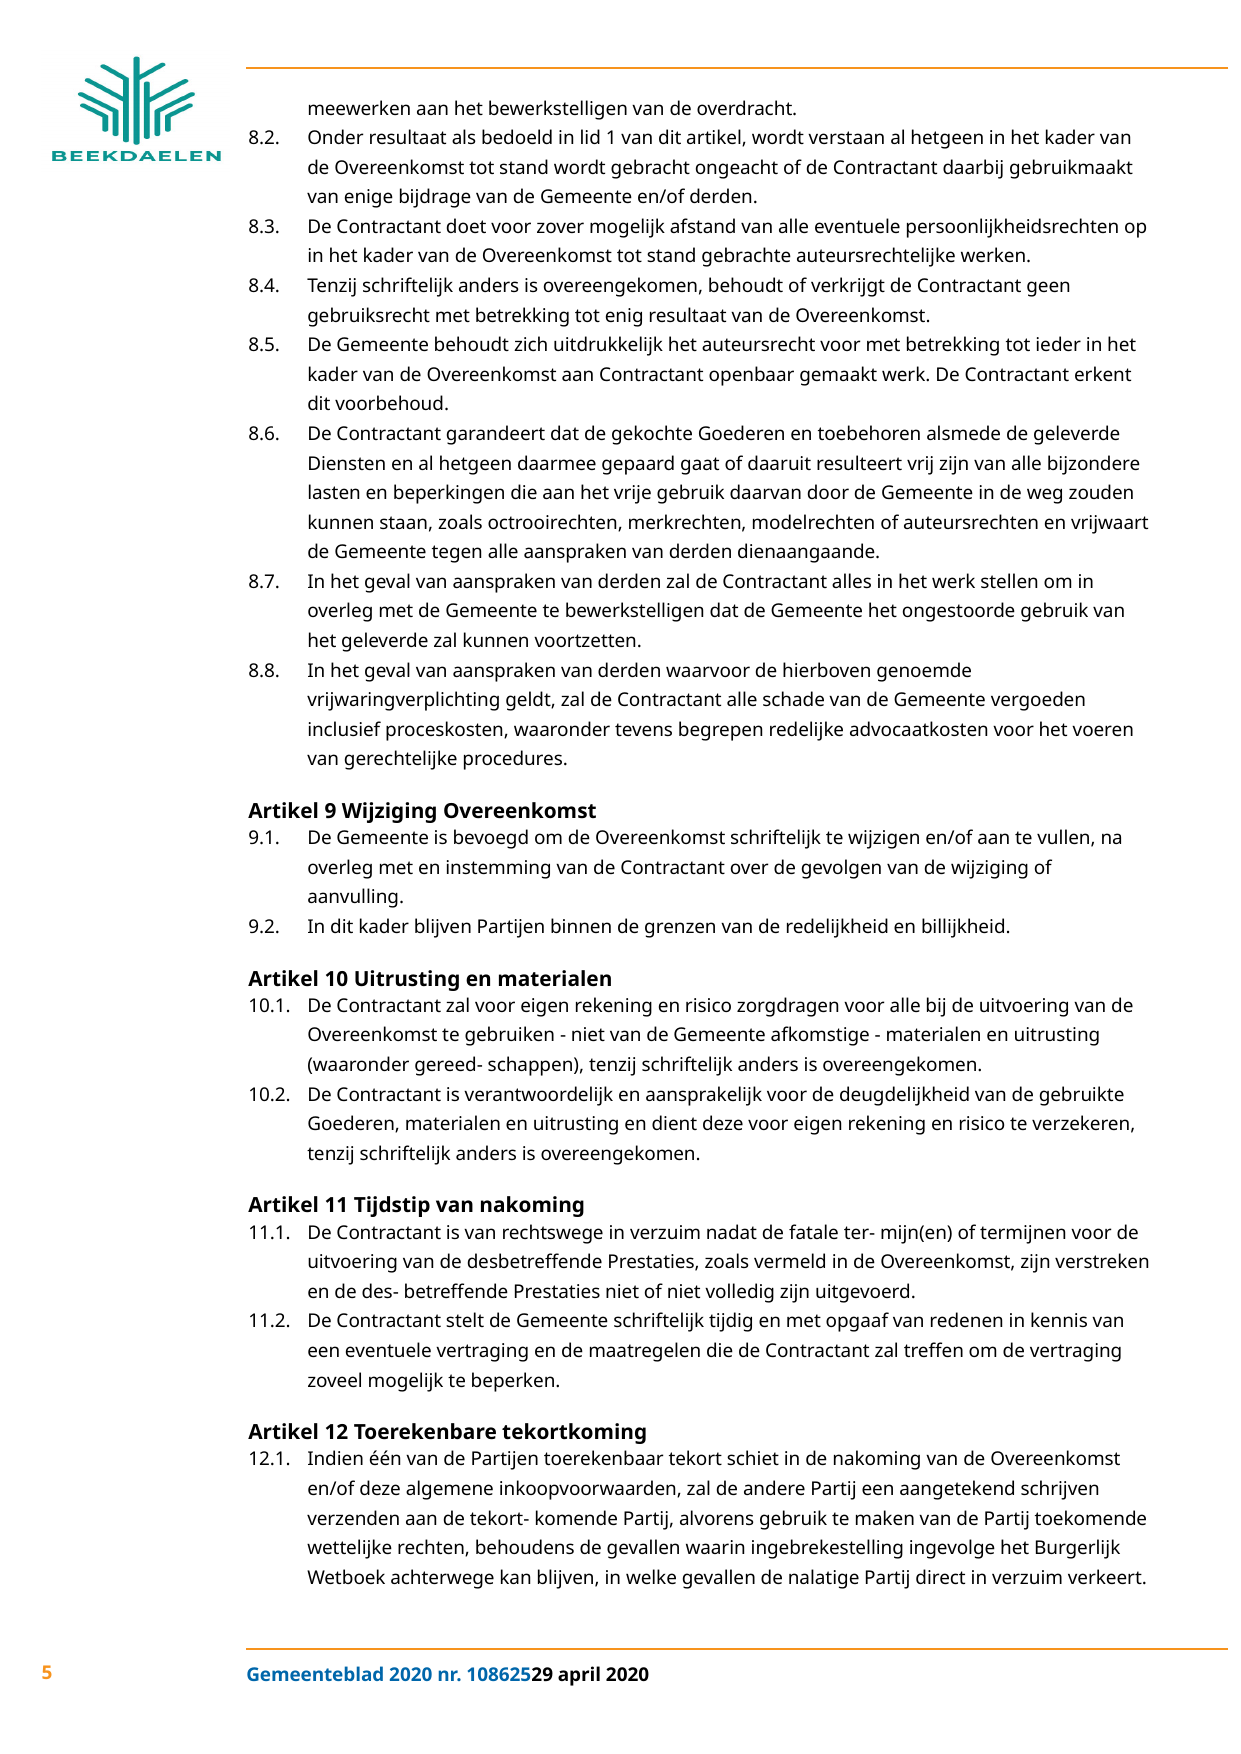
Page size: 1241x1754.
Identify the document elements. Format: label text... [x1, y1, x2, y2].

text Artikel 12 Toerekenbare tekortkoming [248, 1417, 1152, 1446]
list De Contractant is verantwoordelijk en aansprakelijk voor de deugdelijkheid van de gebruikte Goederen, materialen en uitrusting en dient deze voor eigen rekening en risico te verzekeren, tenzij schriftelijk anders is overeengekomen. [248, 1081, 1152, 1166]
list Indien één van de Partijen toerekenbaar tekort schiet in de nakoming van de Overeenkomst en/of deze algemene inkoopvoorwaarden, zal de andere Partij een aangetekend schrijven verzenden aan de tekort- komende Partij, alvorens gebruik te maken van de Partij toekomende wettelijke rechten, behoudens de gevallen waarin ingebrekestelling ingevolge het Burgerlijk Wetboek achterwege kan blijven, in welke gevallen de nalatige Partij direct in verzuim verkeert. [248, 1446, 1152, 1590]
list De Gemeente is bevoegd om de Overeenkomst schriftelijk te wijzigen en/of aan te vullen, na overleg met en instemming van de Contractant over de gevolgen van de wijziging of aanvulling. [248, 824, 1152, 909]
list Tenzij schriftelijk anders is overeengekomen, behoudt of verkrijgt de Contractant geen gebruiksrecht met betrekking tot enig resultaat van de Overeenkomst. [248, 272, 1152, 328]
list In het geval van aanspraken van derden zal de Contractant alles in het werk stellen om in overleg met de Gemeente te bewerkstelligen dat de Gemeente het ongestoorde gebruik van het geleverde zal kunnen voortzetten. [248, 568, 1152, 653]
text Artikel 11 Tijdstip van nakoming [248, 1190, 1152, 1219]
list In dit kader blijven Partijen binnen de grenzen van de redelijkheid en billijkheid. [248, 913, 1152, 939]
text Artikel 10 Uitrusting en materialen [248, 964, 1152, 992]
picture [41, 47, 231, 172]
list meewerken aan het bewerkstelligen van de overdracht. [248, 95, 1152, 121]
list De Contractant doet voor zover mogelijk afstand van alle eventuele persoonlijkheidsrechten op in het kader van de Overeenkomst tot stand gebrachte auteursrechtelijke werken. [248, 213, 1152, 268]
list Onder resultaat als bedoeld in lid 1 van dit artikel, wordt verstaan al hetgeen in het kader van de Overeenkomst tot stand wordt gebracht ongeacht of de Contractant daarbij gebruikmaakt van enige bijdrage van de Gemeente en/of derden. [248, 124, 1152, 209]
text Artikel 9 Wijziging Overeenkomst [248, 796, 1152, 824]
list In het geval van aanspraken van derden waarvoor de hierboven genoemde vrijwaringverplichting geldt, zal de Contractant alle schade van de Gemeente vergoeden inclusief proceskosten, waaronder tevens begrepen redelijke advocaatkosten voor het voeren van gerechtelijke procedures. [248, 657, 1152, 771]
list De Contractant is van rechtswege in verzuim nadat de fatale ter- mijn(en) of termijnen voor de uitvoering van de desbetreffende Prestaties, zoals vermeld in de Overeenkomst, zijn verstreken en de des- betreffende Prestaties niet of niet volledig zijn uitgevoerd. [248, 1219, 1152, 1304]
list De Contractant stelt de Gemeente schriftelijk tijdig en met opgaaf van redenen in kennis van een eventuele vertraging en de maatregelen die de Contractant zal treffen om de vertraging zoveel mogelijk te beperken. [248, 1308, 1152, 1392]
list De Gemeente behoudt zich uitdrukkelijk het auteursrecht voor met betrekking tot ieder in het kader van de Overeenkomst aan Contractant openbaar gemaakt werk. De Contractant erkent dit voorbehoud. [248, 331, 1152, 416]
list De Contractant garandeert dat de gekochte Goederen en toebehoren alsmede de geleverde Diensten en al hetgeen daarmee gepaard gaat of daaruit resulteert vrij zijn van alle bijzondere lasten en beperkingen die aan het vrije gebruik daarvan door de Gemeente in de weg zouden kunnen staan, zoals octrooirechten, merkrechten, modelrechten of auteursrechten en vrijwaart de Gemeente tegen alle aanspraken van derden dienaangaande. [248, 420, 1152, 564]
list De Contractant zal voor eigen rekening en risico zorgdragen voor alle bij de uitvoering van de Overeenkomst te gebruiken - niet van de Gemeente afkomstige - materialen en uitrusting (waaronder gereed- schappen), tenzij schriftelijk anders is overeengekomen. [248, 992, 1152, 1077]
